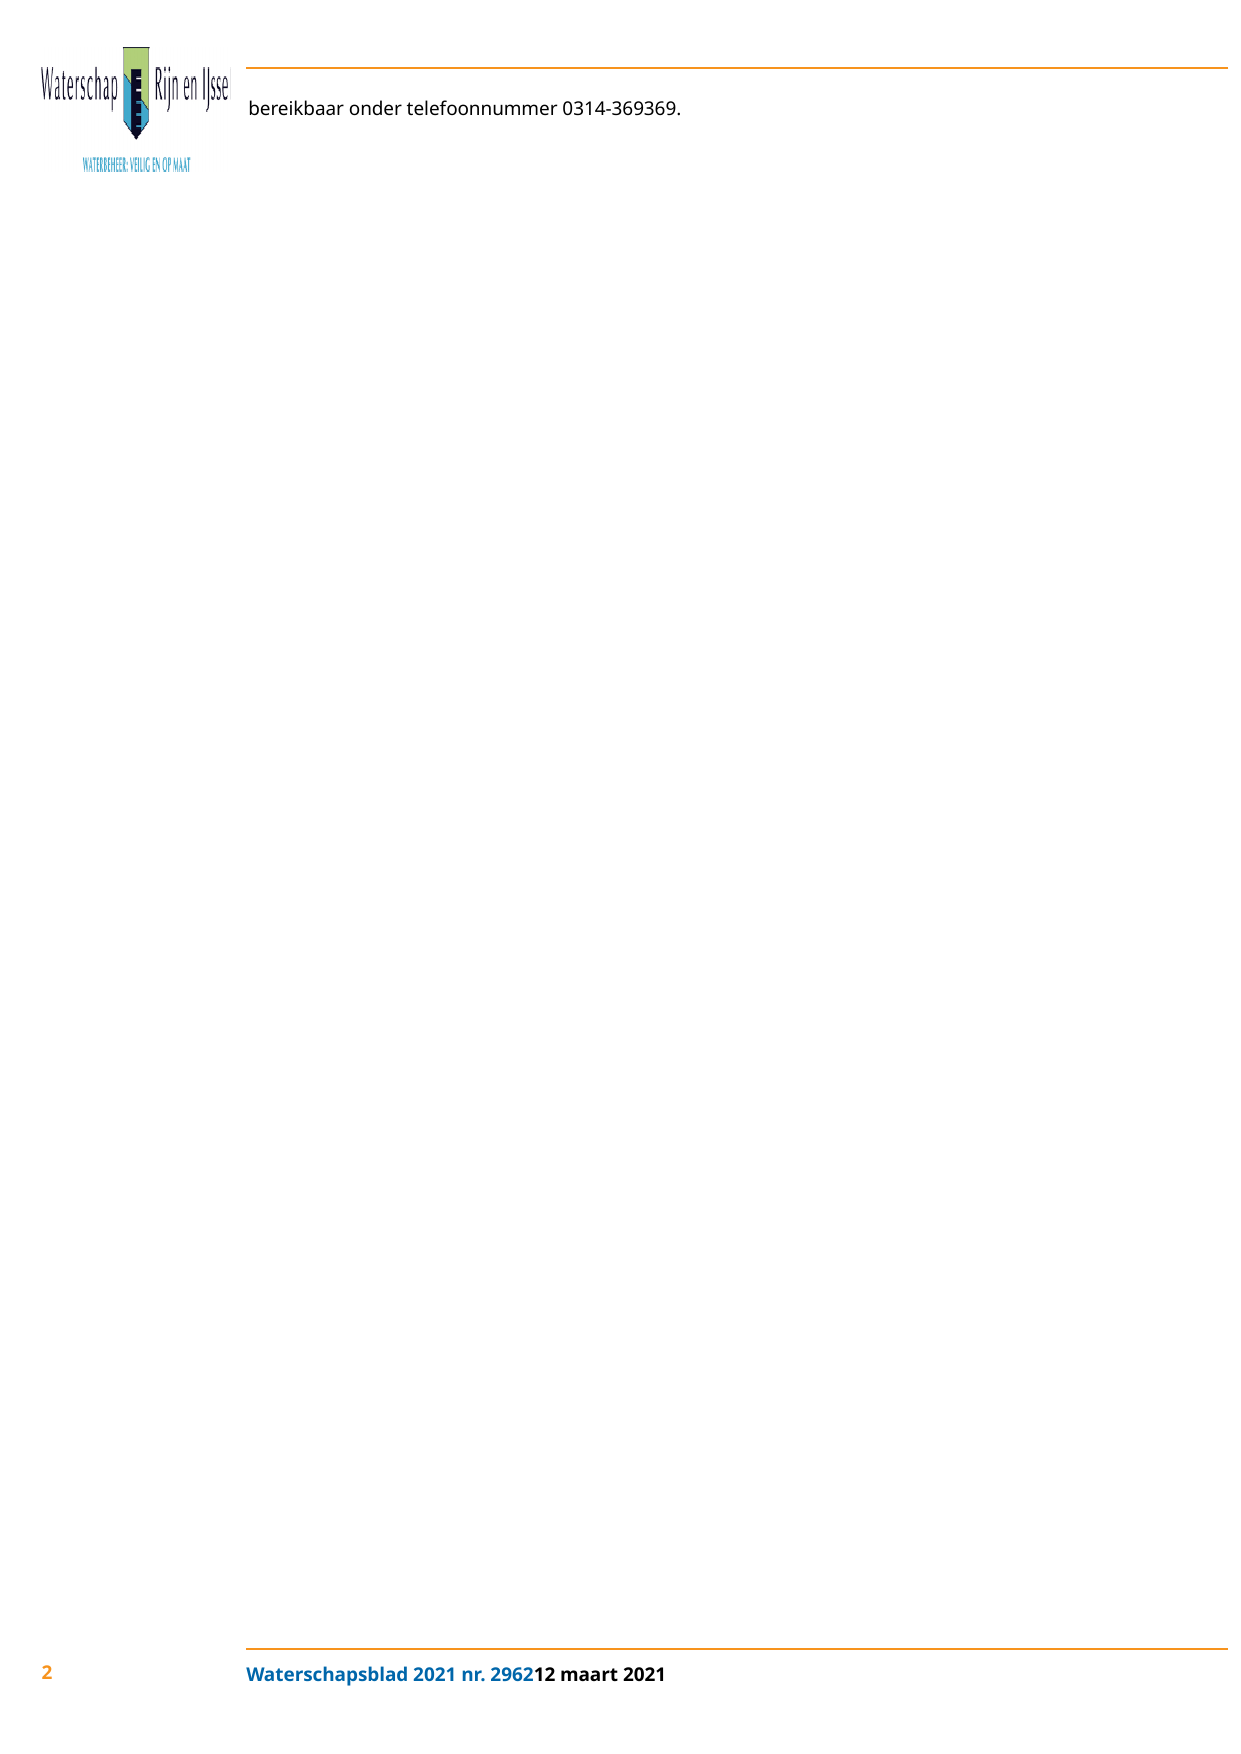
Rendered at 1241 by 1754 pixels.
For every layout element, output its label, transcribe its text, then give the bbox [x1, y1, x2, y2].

text bereikbaar onder telefoonnummer 0314-369369. [248, 95, 1152, 121]
picture [41, 47, 231, 172]
